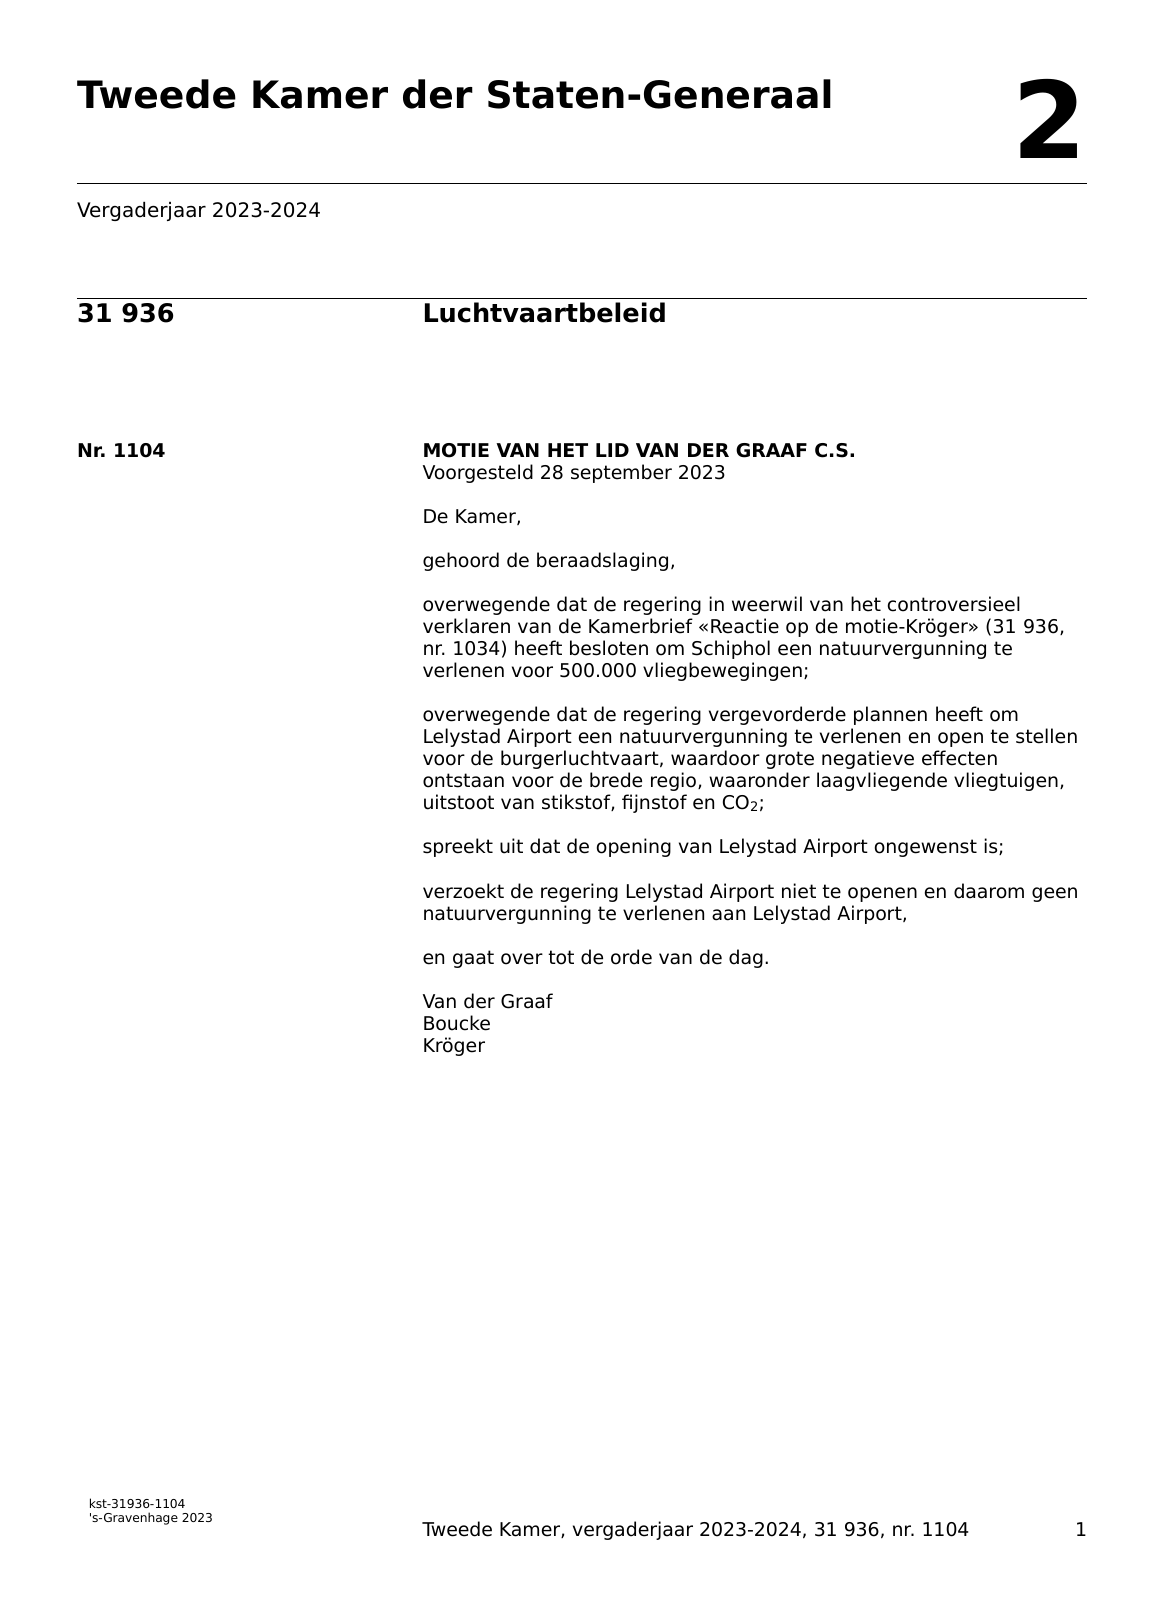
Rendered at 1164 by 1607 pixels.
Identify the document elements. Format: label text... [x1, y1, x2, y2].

text overwegende dat de regering vergevorderde plannen heeft om Lelystad Airport een natuurvergunning te verlenen en open te stellen voor de burgerluchtvaart, waardoor grote negatieve effecten ontstaan voor de brede regio, waaronder laagvliegende vliegtuigen, uitstoot van stikstof, fijnstof en CO2; [422, 704, 1087, 814]
text Kröger [422, 1035, 1087, 1057]
text Voorgesteld 28 september 2023 [422, 462, 1087, 484]
text overwegende dat de regering in weerwil van het controversieel verklaren van de Kamerbrief «Reactie op de motie-Kröger» (31 936, nr. 1034) heeft besloten om Schiphol een natuurvergunning te verlenen voor 500.000 vliegbewegingen; [422, 594, 1087, 682]
text spreekt uit dat de opening van Lelystad Airport ongewenst is; [422, 836, 1087, 858]
text 's-Gravenhage 2023 [88, 1511, 323, 1525]
subtitle Nr. 1104 MOTIE VAN HET LID VAN DER GRAAF C.S. [77, 440, 1087, 462]
text Van der Graaf [422, 991, 1087, 1013]
text verzoekt de regering Lelystad Airport niet te openen en daarom geen natuurvergunning te verlenen aan Lelystad Airport, [422, 881, 1087, 924]
subtitle 31 936 Luchtvaartbeleid [77, 299, 1087, 329]
table_header 2 [886, 59, 1087, 183]
text gehoord de beraadslaging, [422, 550, 1087, 572]
text en gaat over tot de orde van de dag. [422, 947, 1087, 969]
text De Kamer, [422, 506, 1087, 528]
text kst-31936-1104 [88, 1497, 323, 1511]
table_cell Vergaderjaar 2023-2024 [77, 184, 1087, 298]
text Boucke [422, 1013, 1087, 1035]
table_header Tweede Kamer der Staten-Generaal [77, 59, 886, 183]
